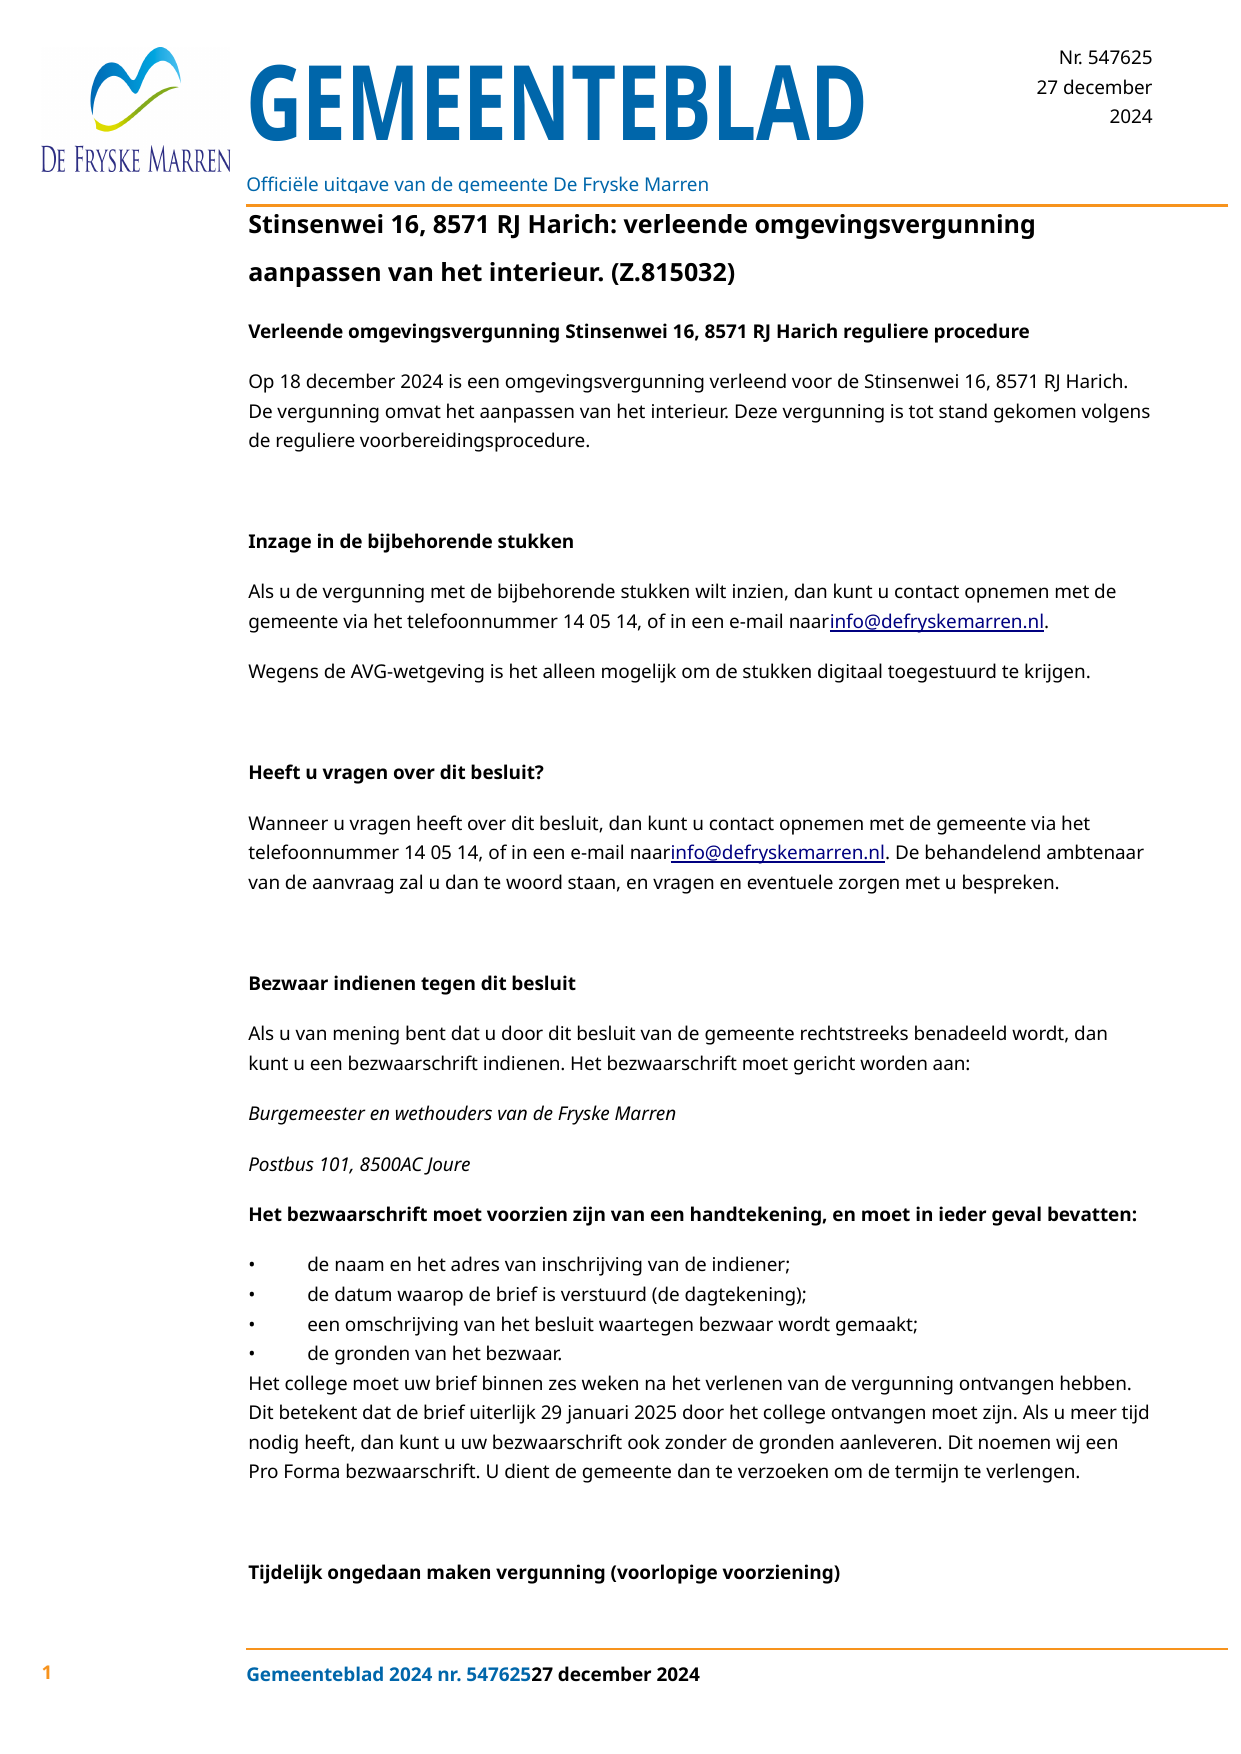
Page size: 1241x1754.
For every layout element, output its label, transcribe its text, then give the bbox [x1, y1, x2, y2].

text Als u van mening bent dat u door dit besluit van de gemeente rechtstreeks benadeeld wordt, dan kunt u een bezwaarschrift indienen. Het bezwaarschrift moet gericht worden aan: [248, 1020, 1152, 1076]
list de naam en het adres van inschrijving van de indiener; [248, 1252, 1152, 1277]
text Wegens de AVG-wetgeving is het alleen mogelijk om de stukken digitaal toegestuurd te krijgen. [248, 659, 1152, 684]
text Postbus 101, 8500AC Joure [248, 1151, 1152, 1177]
text Tijdelijk ongedaan maken vergunning (voorlopige voorziening) [248, 1559, 1152, 1585]
text Bezwaar indienen tegen dit besluit [248, 970, 1152, 996]
list de datum waarop de brief is verstuurd (de dagtekening); [248, 1281, 1152, 1307]
text Het college moet uw brief binnen zes weken na het verlenen van de vergunning ontvangen hebben. Dit betekent dat de brief uiterlijk 29 januari 2025 door het college ontvangen moet zijn. Als u meer tijd nodig heeft, dan kunt u uw bezwaarschrift ook zonder de gronden aanleveren. Dit noemen wij een Pro Forma bezwaarschrift. U dient de gemeente dan te verzoeken om de termijn te verlengen. [248, 1370, 1152, 1484]
text Als u de vergunning met de bijbehorende stukken wilt inzien, dan kunt u contact opnemen met de gemeente via het telefoonnummer 14 05 14, of in een e-mail naarinfo@defryskemarren.nl. [248, 579, 1152, 634]
text Inzage in de bijbehorende stukken [248, 528, 1152, 554]
list een omschrijving van het besluit waartegen bezwaar wordt gemaakt; [248, 1311, 1152, 1337]
text Verleende omgevingsvergunning Stinsenwei 16, 8571 RJ Harich reguliere procedure [248, 318, 1152, 344]
text Burgemeester en wethouders van de Fryske Marren [248, 1100, 1152, 1126]
list de gronden van het bezwaar. [248, 1340, 1152, 1366]
picture [41, 47, 231, 172]
text Op 18 december 2024 is een omgevingsvergunning verleend voor de Stinsenwei 16, 8571 RJ Harich. De vergunning omvat het aanpassen van het interieur. Deze vergunning is tot stand gekomen volgens de reguliere voorbereidingsprocedure. [248, 368, 1152, 453]
text Het bezwaarschrift moet voorzien zijn van een handtekening, en moet in ieder geval bevatten: [248, 1201, 1152, 1227]
text Stinsenwei 16, 8571 RJ Harich: verleende omgevingsvergunning aanpassen van het interieur. (Z.815032) [248, 207, 1152, 288]
text Wanneer u vragen heeft over dit besluit, dan kunt u contact opnemen met de gemeente via het telefoonnummer 14 05 14, of in een e-mail naarinfo@defryskemarren.nl. De behandelend ambtenaar van de aanvraag zal u dan te woord staan, en vragen en eventuele zorgen met u bespreken. [248, 810, 1152, 895]
text Heeft u vragen over dit besluit? [248, 759, 1152, 785]
